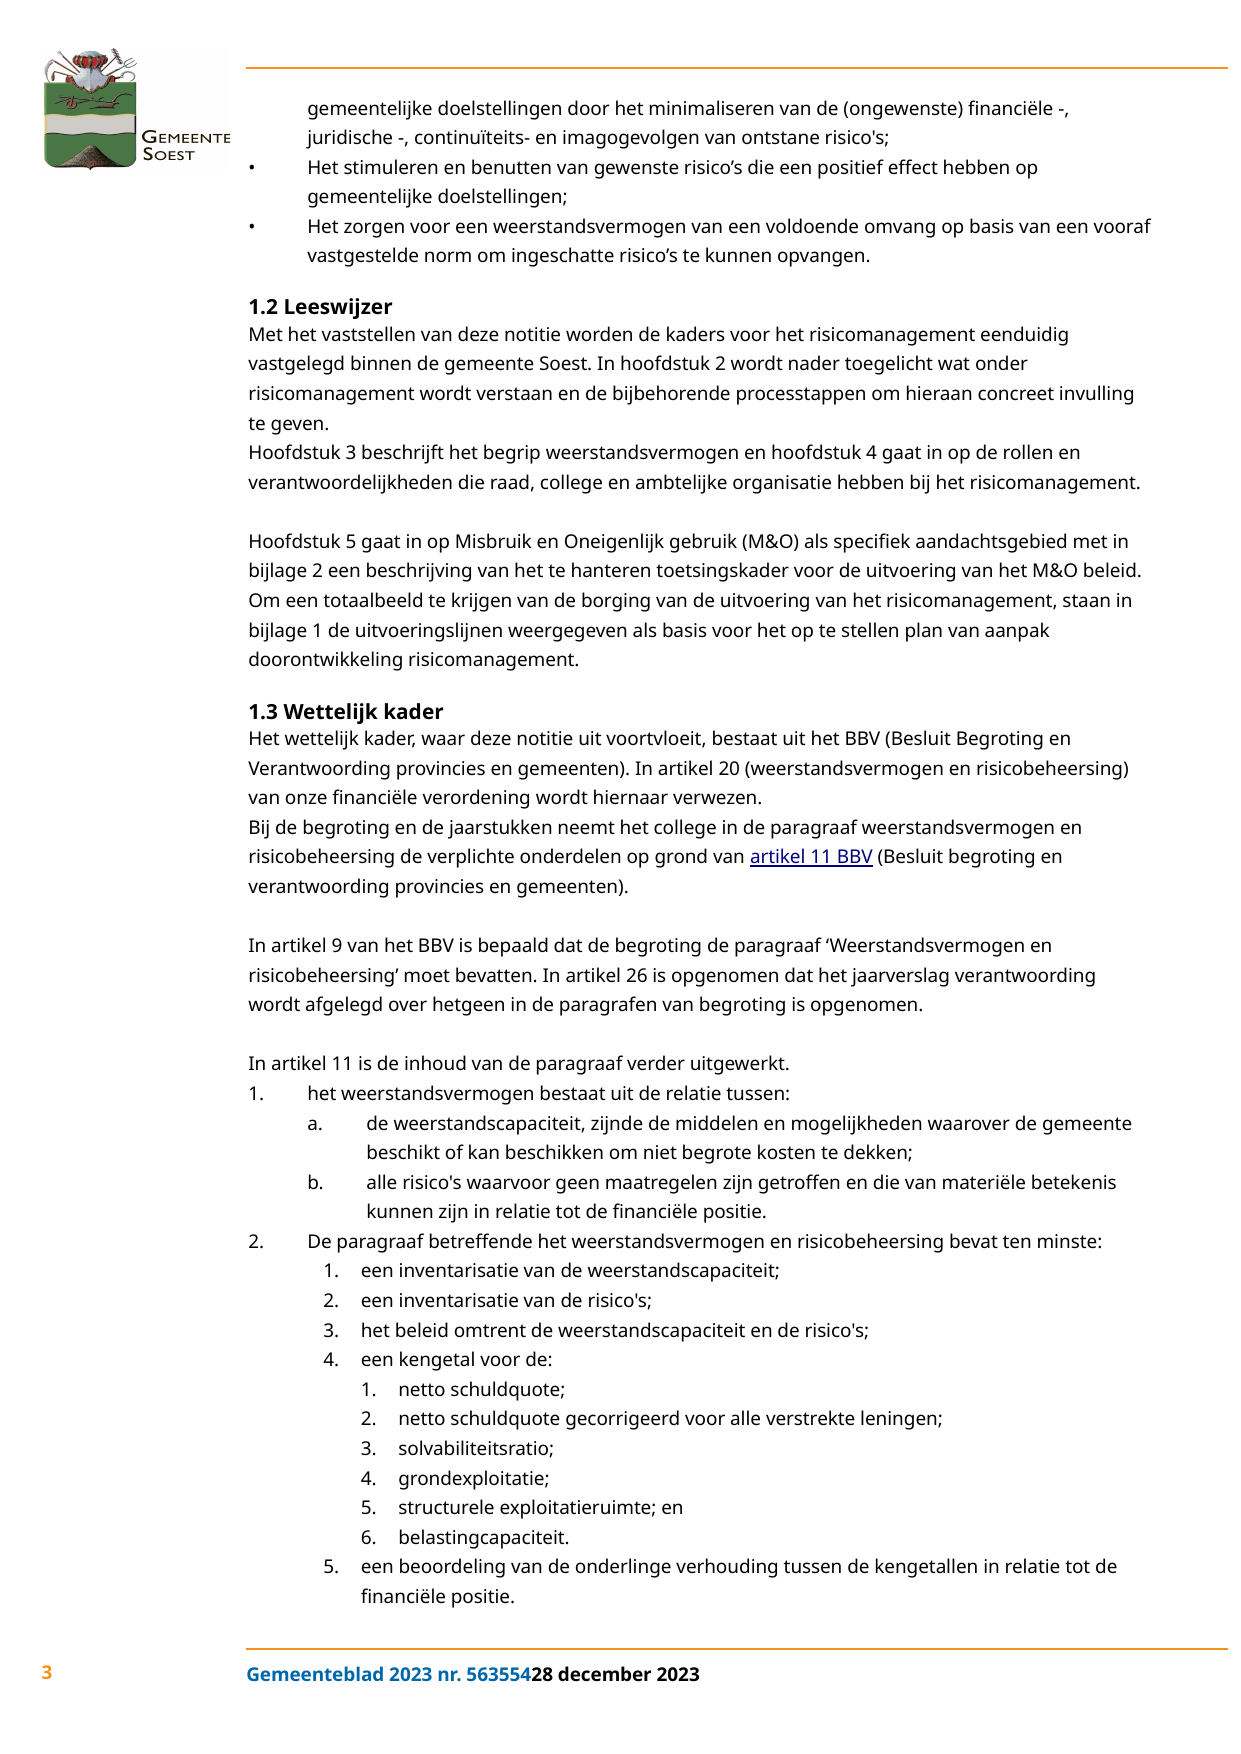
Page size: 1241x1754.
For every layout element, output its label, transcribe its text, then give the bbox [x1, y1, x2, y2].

list een kengetal voor de: [323, 1346, 1152, 1372]
list structurele exploitatieruimte; en [361, 1494, 1152, 1520]
text Hoofdstuk 5 gaat in op Misbruik en Oneigenlijk gebruik (M&O) als specifiek aandachtsgebied met in bijlage 2 een beschrijving van het te hanteren toetsingskader voor de uitvoering van het M&O beleid. Om een totaalbeeld te krijgen van de borging van de uitvoering van het risicomanagement, staan in bijlage 1 de uitvoeringslijnen weergegeven als basis voor het op te stellen plan van aanpak doorontwikkeling risicomanagement. [248, 528, 1152, 672]
list netto schuldquote; [361, 1376, 1152, 1402]
text 1.2 Leeswijzer [248, 292, 1152, 321]
list solvabiliteitsratio; [361, 1435, 1152, 1461]
list belastingcapaciteit. [361, 1524, 1152, 1550]
text 1.3 Wettelijk kader [248, 697, 1152, 725]
text Het wettelijk kader, waar deze notitie uit voortvloeit, bestaat uit het BBV (Besluit Begroting en Verantwoording provincies en gemeenten). In artikel 20 (weerstandsvermogen en risicobeheersing) van onze financiële verordening wordt hiernaar verwezen. [248, 725, 1152, 810]
table_header gemeentelijke doelstellingen door het minimaliseren van de (ongewenste) financiële -, juridische -, continuïteits- en imagogevolgen van ontstane risico's; Het stimuleren en benutten van gewenste risico’s die een positief effect hebben op gemeentelijke doelstellingen; Het zorgen voor een weerstandsvermogen van een voldoende omvang op basis van een vooraf vastgestelde norm om ingeschatte risico’s te kunnen opvangen. [248, 95, 1152, 268]
list het weerstandsvermogen bestaat uit de relatie tussen: [248, 1080, 1152, 1106]
list netto schuldquote gecorrigeerd voor alle verstrekte leningen; [361, 1406, 1152, 1431]
text In artikel 9 van het BBV is bepaald dat de begroting de paragraaf ‘Weerstandsvermogen en risicobeheersing’ moet bevatten. In artikel 26 is opgenomen dat het jaarverslag verantwoording wordt afgelegd over hetgeen in de paragrafen van begroting is opgenomen. [248, 932, 1152, 1017]
list De paragraaf betreffende het weerstandsvermogen en risicobeheersing bevat ten minste: [248, 1228, 1152, 1254]
text In artikel 11 is de inhoud van de paragraaf verder uitgewerkt. [248, 1051, 1152, 1076]
text Bij de begroting en de jaarstukken neemt het college in de paragraaf weerstandsvermogen en risicobeheersing de verplichte onderdelen op grond van artikel 11 BBV (Besluit begroting en verantwoording provincies en gemeenten). [248, 814, 1152, 899]
text Hoofdstuk 3 beschrijft het begrip weerstandsvermogen en hoofdstuk 4 gaat in op de rollen en verantwoordelijkheden die raad, college en ambtelijke organisatie hebben bij het risicomanagement. [248, 439, 1152, 494]
list een inventarisatie van de risico's; [323, 1287, 1152, 1313]
list de weerstandscapaciteit, zijnde de middelen en mogelijkheden waarover de gemeente beschikt of kan beschikken om niet begrote kosten te dekken; [307, 1110, 1152, 1165]
list een beoordeling van de onderlinge verhouding tussen de kengetallen in relatie tot de financiële positie. [323, 1553, 1152, 1609]
list het beleid omtrent de weerstandscapaciteit en de risico's; [323, 1317, 1152, 1343]
text Met het vaststellen van deze notitie worden de kaders voor het risicomanagement eenduidig vastgelegd binnen de gemeente Soest. In hoofdstuk 2 wordt nader toegelicht wat onder risicomanagement wordt verstaan en de bijbehorende processtappen om hieraan concreet invulling te geven. [248, 321, 1152, 435]
list een inventarisatie van de weerstandscapaciteit; [323, 1258, 1152, 1283]
picture [41, 47, 231, 172]
list alle risico's waarvoor geen maatregelen zijn getroffen en die van materiële betekenis kunnen zijn in relatie tot de financiële positie. [307, 1169, 1152, 1224]
list grondexploitatie; [361, 1465, 1152, 1491]
